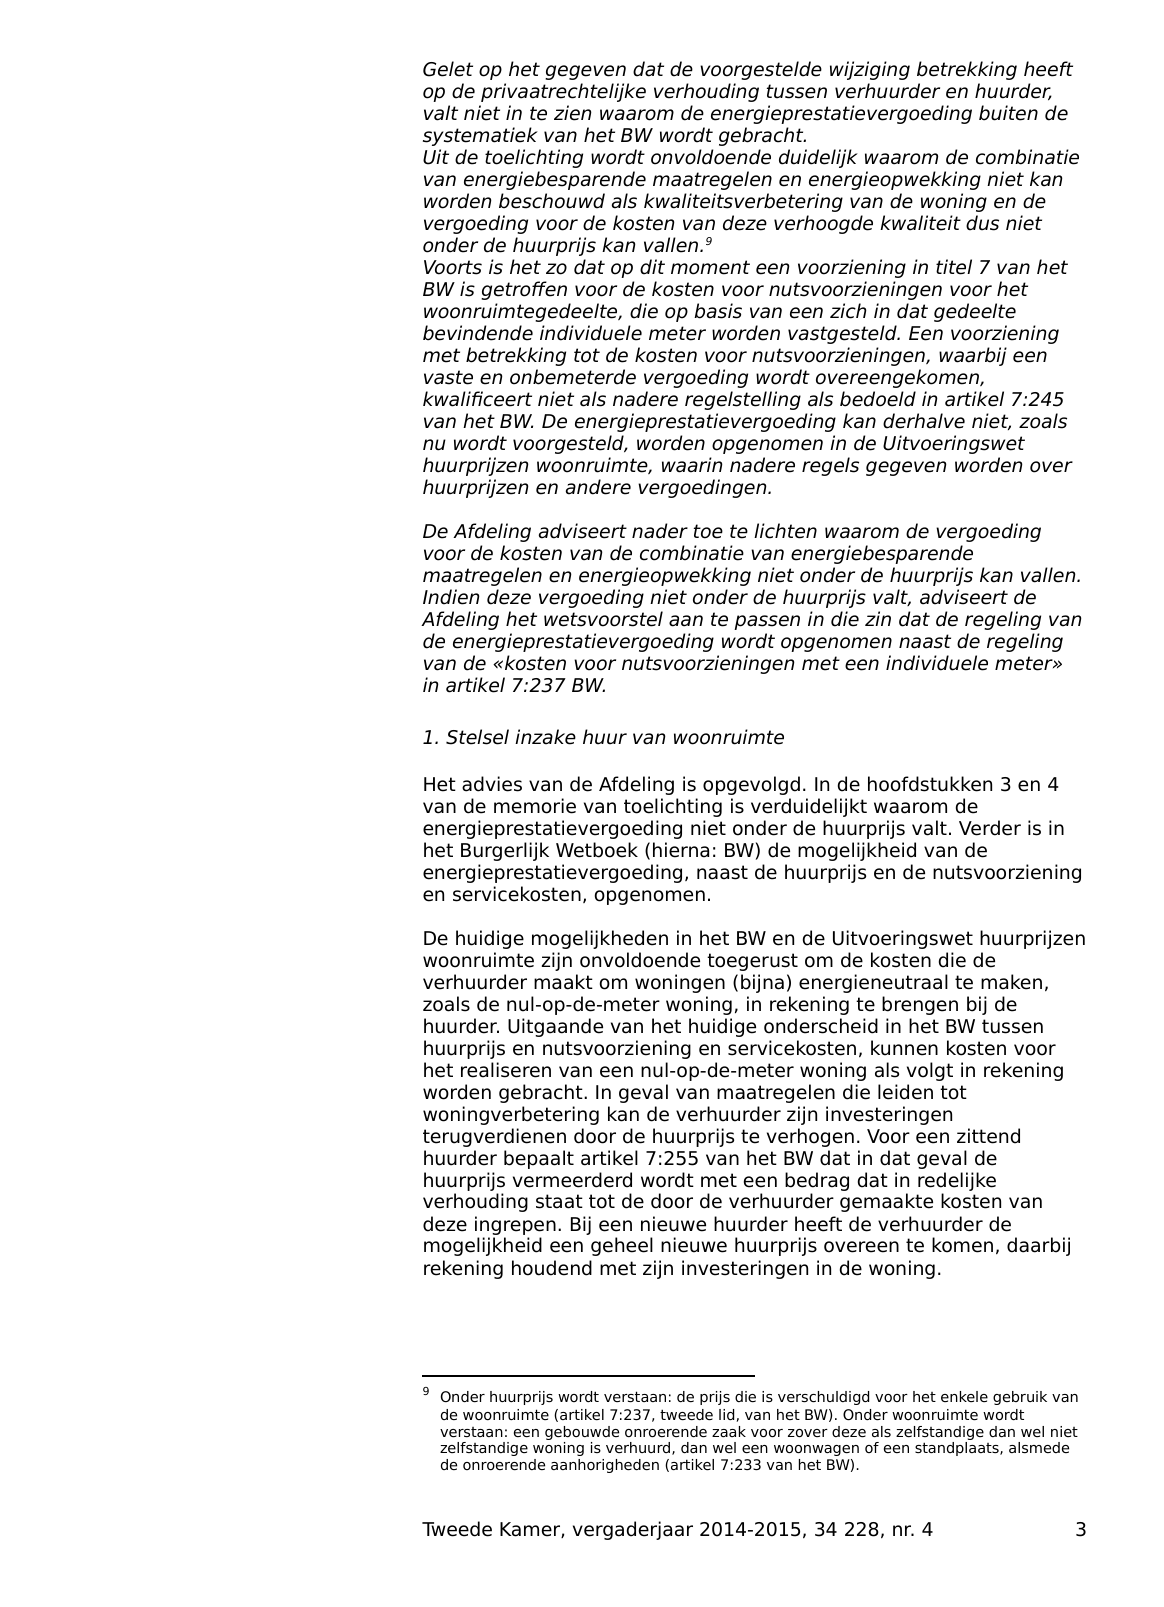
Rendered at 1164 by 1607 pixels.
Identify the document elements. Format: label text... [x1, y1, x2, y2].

text Gelet op het gegeven dat de voorgestelde wijziging betrekking heeft op de privaatrechtelijke verhouding tussen verhuurder en huurder, valt niet in te zien waarom de energieprestatievergoeding buiten de systematiek van het BW wordt gebracht. [422, 59, 1087, 147]
text Uit de toelichting wordt onvoldoende duidelijk waarom de combinatie van energiebesparende maatregelen en energieopwekking niet kan worden beschouwd als kwaliteitsverbetering van de woning en de vergoeding voor de kosten van deze verhoogde kwaliteit dus niet onder de huurprijs kan vallen. [422, 147, 1087, 257]
text Voorts is het zo dat op dit moment een voorziening in titel 7 van het BW is getroffen voor de kosten voor nutsvoorzieningen voor het woonruimtegedeelte, die op basis van een zich in dat gedeelte bevindende individuele meter worden vastgesteld. Een voorziening met betrekking tot de kosten voor nutsvoorzieningen, waarbij een vaste en onbemeterde vergoeding wordt overeengekomen, kwalificeert niet als nadere regelstelling als bedoeld in artikel 7:245 van het BW. De energieprestatievergoeding kan derhalve niet, zoals nu wordt voorgesteld, worden opgenomen in de Uitvoeringswet huurprijzen woonruimte, waarin nadere regels gegeven worden over huurprijzen en andere vergoedingen. [422, 257, 1087, 499]
text De huidige mogelijkheden in het BW en de Uitvoeringswet huurprijzen woonruimte zijn onvoldoende toegerust om de kosten die de verhuurder maakt om woningen (bijna) energieneutraal te maken, zoals de nul-op-de-meter woning, in rekening te brengen bij de huurder. Uitgaande van het huidige onderscheid in het BW tussen huurprijs en nutsvoorziening en servicekosten, kunnen kosten voor het realiseren van een nul-op-de-meter woning als volgt in rekening worden gebracht. In geval van maatregelen die leiden tot woningverbetering kan de verhuurder zijn investeringen terugverdienen door de huurprijs te verhogen. Voor een zittend huurder bepaalt artikel 7:255 van het BW dat in dat geval de huurprijs vermeerderd wordt met een bedrag dat in redelijke verhouding staat tot de door de verhuurder gemaakte kosten van deze ingrepen. Bij een nieuwe huurder heeft de verhuurder de mogelijkheid een geheel nieuwe huurprijs overeen te komen, daarbij rekening houdend met zijn investeringen in de woning. [422, 928, 1087, 1279]
text Het advies van de Afdeling is opgevolgd. In de hoofdstukken 3 en 4 van de memorie van toelichting is verduidelijkt waarom de energieprestatievergoeding niet onder de huurprijs valt. Verder is in het Burgerlijk Wetboek (hierna: BW) de mogelijkheid van de energieprestatievergoeding, naast de huurprijs en de nutsvoorziening en servicekosten, opgenomen. [422, 774, 1087, 906]
text Onder huurprijs wordt verstaan: de prijs die is verschuldigd voor het enkele gebruik van de woonruimte (artikel 7:237, tweede lid, van het BW). Onder woonruimte wordt verstaan: een gebouwde onroerende zaak voor zover deze als zelfstandige dan wel niet zelfstandige woning is verhuurd, dan wel een woonwagen of een standplaats, alsmede de onroerende aanhorigheden (artikel 7:233 van het BW). [422, 1385, 1087, 1474]
text De Afdeling adviseert nader toe te lichten waarom de vergoeding voor de kosten van de combinatie van energiebesparende maatregelen en energieopwekking niet onder de huurprijs kan vallen. Indien deze vergoeding niet onder de huurprijs valt, adviseert de Afdeling het wetsvoorstel aan te passen in die zin dat de regeling van de energieprestatievergoeding wordt opgenomen naast de regeling van de «kosten voor nutsvoorzieningen met een individuele meter» in artikel 7:237 BW. [422, 521, 1087, 697]
subtitle 1. Stelsel inzake huur van woonruimte [422, 727, 1087, 749]
